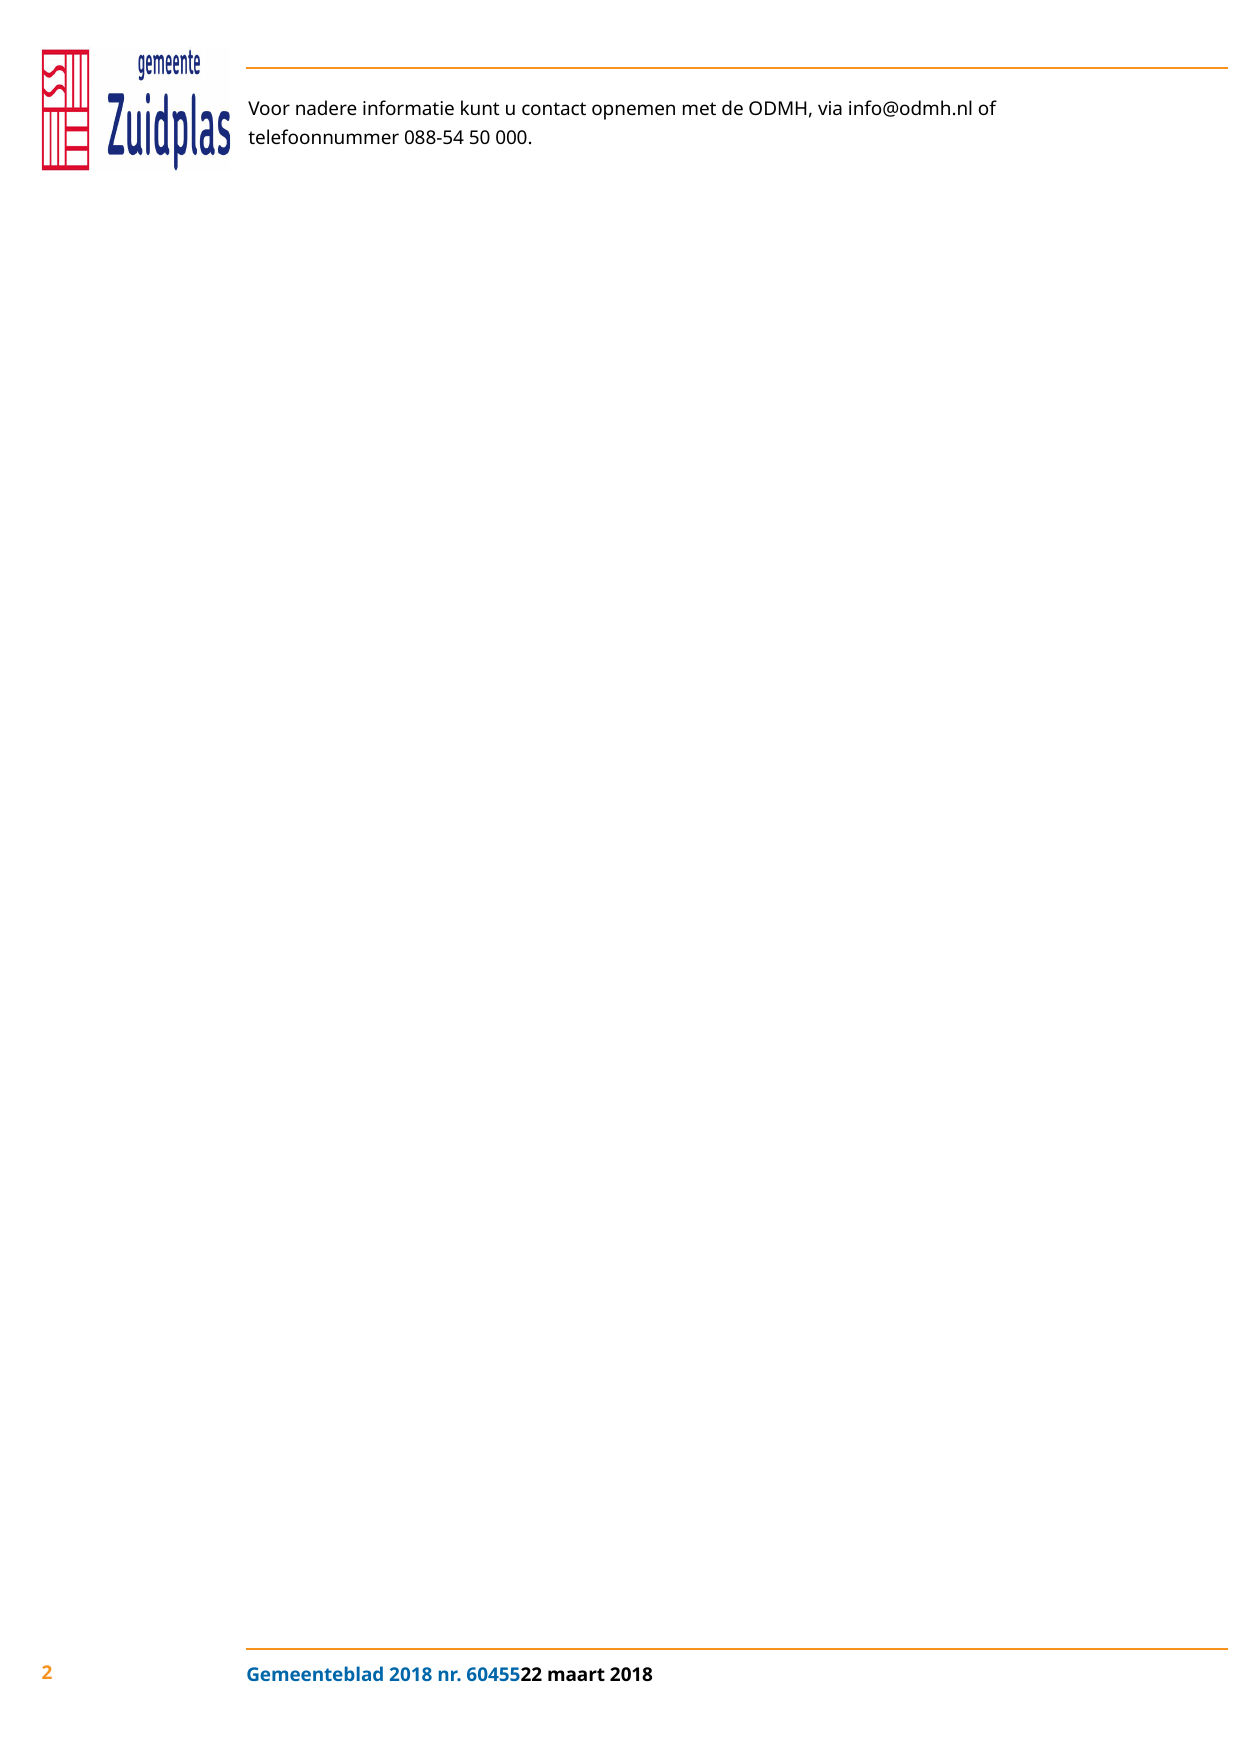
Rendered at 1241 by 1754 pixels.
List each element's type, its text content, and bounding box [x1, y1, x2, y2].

text Voor nadere informatie kunt u contact opnemen met de ODMH, via info@odmh.nl of telefoonnummer 088-54 50 000. [248, 95, 1152, 150]
picture [41, 47, 231, 172]
